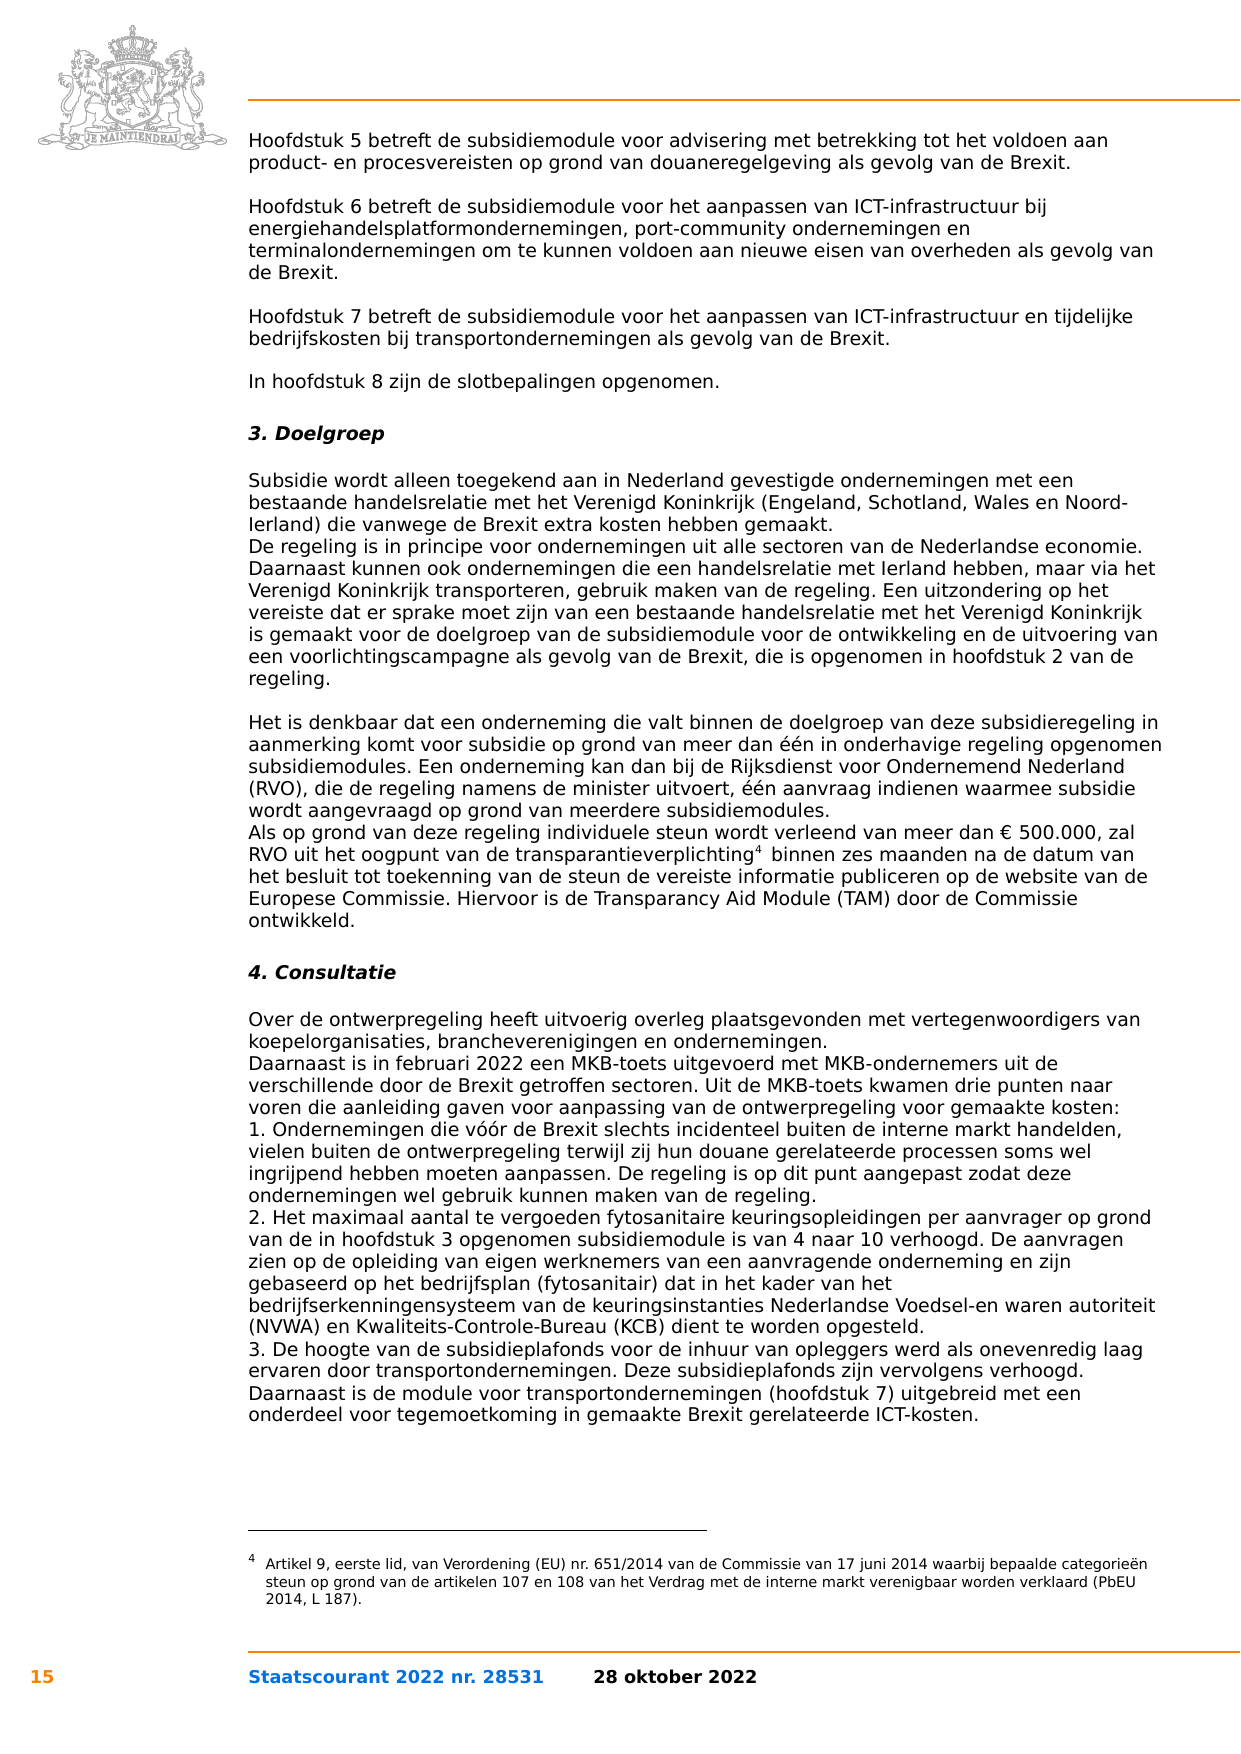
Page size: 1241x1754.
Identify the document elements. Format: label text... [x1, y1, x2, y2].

text Hoofdstuk 6 betreft de subsidiemodule voor het aanpassen van ICT-infrastructuur bij energiehandelsplatformondernemingen, port-community ondernemingen en terminalondernemingen om te kunnen voldoen aan nieuwe eisen van overheden als gevolg van de Brexit. [248, 196, 1163, 284]
text Hoofdstuk 5 betreft de subsidiemodule voor advisering met betrekking tot het voldoen aan product- en procesvereisten op grond van douaneregelgeving als gevolg van de Brexit. [248, 130, 1163, 174]
text Subsidie wordt alleen toegekend aan in Nederland gevestigde ondernemingen met een bestaande handelsrelatie met het Verenigd Koninkrijk (Engeland, Schotland, Wales en Noord-Ierland) die vanwege de Brexit extra kosten hebben gemaakt. [248, 470, 1163, 536]
subtitle 3. Doelgroep [248, 423, 1163, 445]
picture [38, 25, 227, 150]
text De regeling is in principe voor ondernemingen uit alle sectoren van de Nederlandse economie. Daarnaast kunnen ook ondernemingen die een handelsrelatie met Ierland hebben, maar via het Verenigd Koninkrijk transporteren, gebruik maken van de regeling. Een uitzondering op het vereiste dat er sprake moet zijn van een bestaande handelsrelatie met het Verenigd Koninkrijk is gemaakt voor de doelgroep van de subsidiemodule voor de ontwikkeling en de uitvoering van een voorlichtingscampagne als gevolg van de Brexit, die is opgenomen in hoofdstuk 2 van de regeling. [248, 536, 1163, 690]
text Hoofdstuk 7 betreft de subsidiemodule voor het aanpassen van ICT-infrastructuur en tijdelijke bedrijfskosten bij transportondernemingen als gevolg van de Brexit. [248, 306, 1163, 349]
text Daarnaast is in februari 2022 een MKB-toets uitgevoerd met MKB-ondernemers uit de verschillende door de Brexit getroffen sectoren. Uit de MKB-toets kwamen drie punten naar voren die aanleiding gaven voor aanpassing van de ontwerpregeling voor gemaakte kosten: [248, 1053, 1163, 1119]
text In hoofdstuk 8 zijn de slotbepalingen opgenomen. [248, 371, 1163, 393]
text Over de ontwerpregeling heeft uitvoerig overleg plaatsgevonden met vertegenwoordigers van koepelorganisaties, brancheverenigingen en ondernemingen. [248, 1009, 1163, 1053]
text Als op grond van deze regeling individuele steun wordt verleend van meer dan € 500.000, zal RVO uit het oogpunt van de transparantieverplichting binnen zes maanden na de datum van het besluit tot toekenning van de steun de vereiste informatie publiceren op de website van de Europese Commissie. Hiervoor is de Transparancy Aid Module (TAM) door de Commissie ontwikkeld. [248, 822, 1163, 932]
text 1. Ondernemingen die vóór de Brexit slechts incidenteel buiten de interne markt handelden, vielen buiten de ontwerpregeling terwijl zij hun douane gerelateerde processen soms wel ingrijpend hebben moeten aanpassen. De regeling is op dit punt aangepast zodat deze ondernemingen wel gebruik kunnen maken van de regeling. [248, 1119, 1163, 1207]
text 3. De hoogte van de subsidieplafonds voor de inhuur van opleggers werd als onevenredig laag ervaren door transportondernemingen. Deze subsidieplafonds zijn vervolgens verhoogd. Daarnaast is de module voor transportondernemingen (hoofdstuk 7) uitgebreid met een onderdeel voor tegemoetkoming in gemaakte Brexit gerelateerde ICT-kosten. [248, 1338, 1163, 1426]
subtitle 4. Consultatie [248, 962, 1163, 984]
text Artikel 9, eerste lid, van Verordening (EU) nr. 651/2014 van de Commissie van 17 juni 2014 waarbij bepaalde categorieën steun op grond van de artikelen 107 en 108 van het Verdrag met de interne markt verenigbaar worden verklaard (PbEU 2014, L 187). [248, 1552, 1163, 1608]
text Het is denkbaar dat een onderneming die valt binnen de doelgroep van deze subsidieregeling in aanmerking komt voor subsidie op grond van meer dan één in onderhavige regeling opgenomen subsidiemodules. Een onderneming kan dan bij de Rijksdienst voor Ondernemend Nederland (RVO), die de regeling namens de minister uitvoert, één aanvraag indienen waarmee subsidie wordt aangevraagd op grond van meerdere subsidiemodules. [248, 712, 1163, 822]
text 2. Het maximaal aantal te vergoeden fytosanitaire keuringsopleidingen per aanvrager op grond van de in hoofdstuk 3 opgenomen subsidiemodule is van 4 naar 10 verhoogd. De aanvragen zien op de opleiding van eigen werknemers van een aanvragende onderneming en zijn gebaseerd op het bedrijfsplan (fytosanitair) dat in het kader van het bedrijfserkenningensysteem van de keuringsinstanties Nederlandse Voedsel-en waren autoriteit (NVWA) en Kwaliteits-Controle-Bureau (KCB) dient te worden opgesteld. [248, 1207, 1163, 1338]
